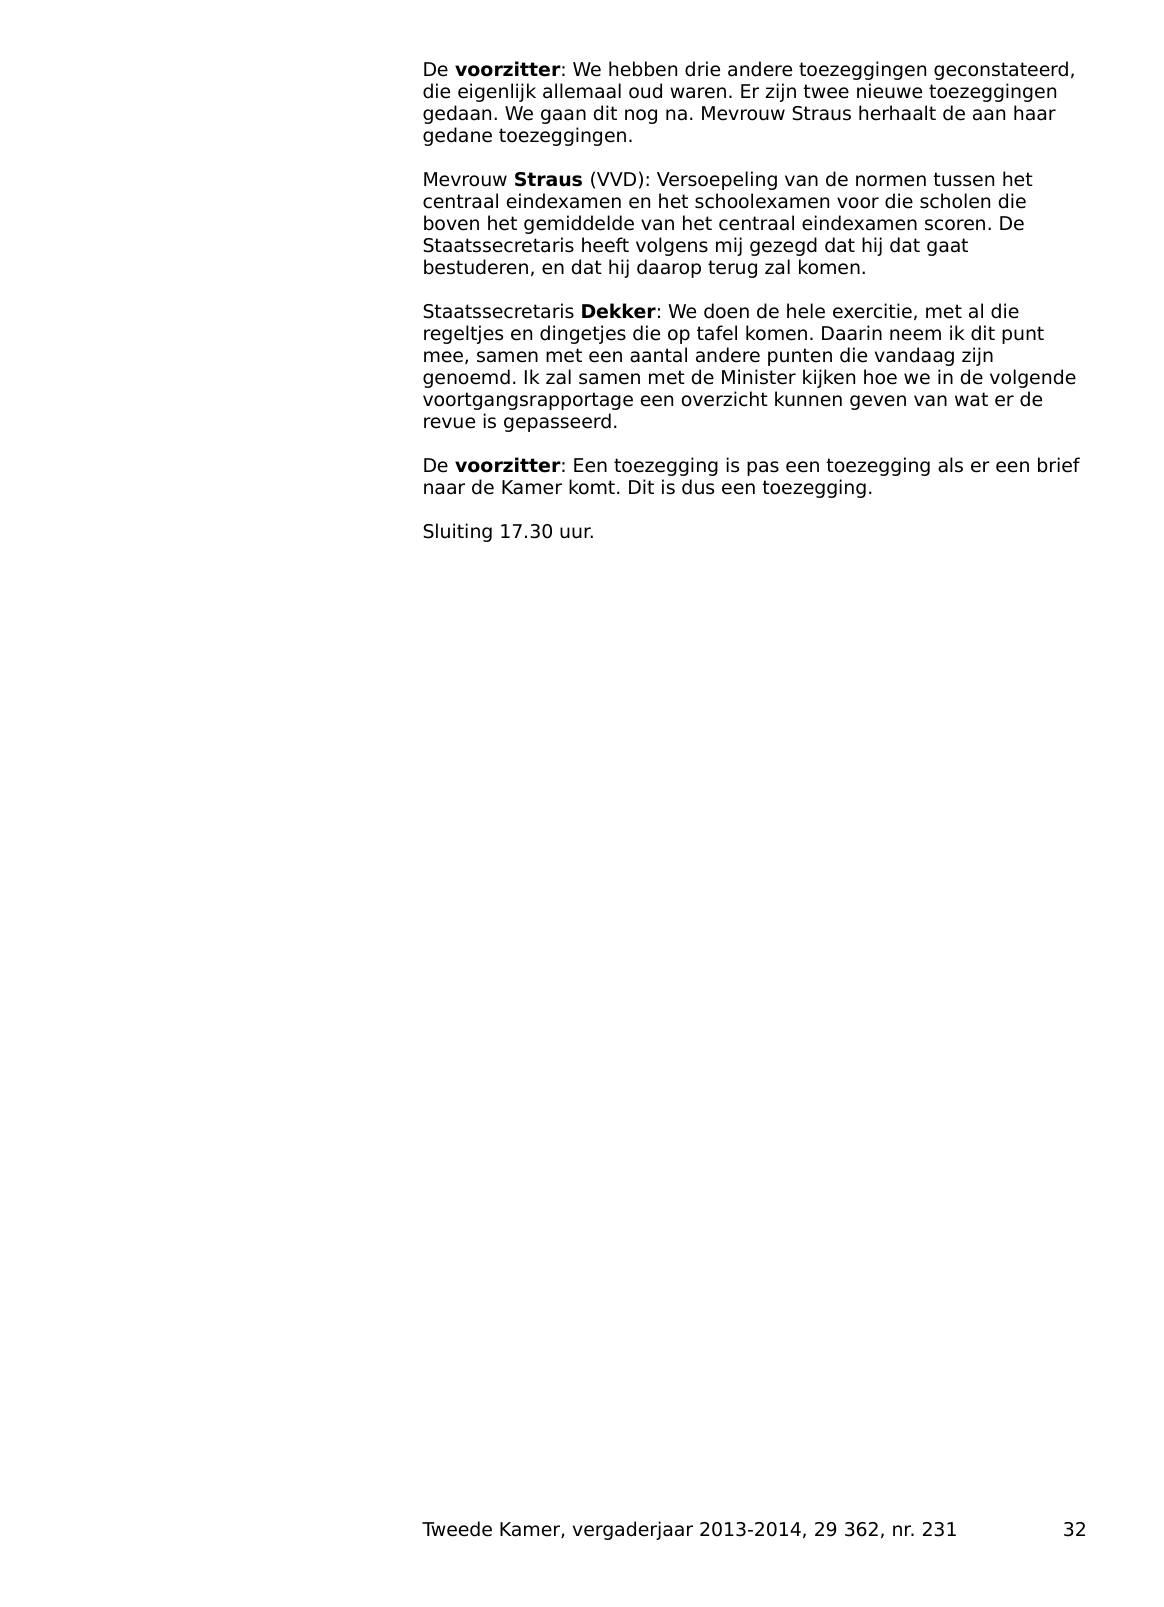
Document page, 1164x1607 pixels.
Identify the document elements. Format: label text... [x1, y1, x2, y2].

text De voorzitter: We hebben drie andere toezeggingen geconstateerd, die eigenlijk allemaal oud waren. Er zijn twee nieuwe toezeggingen gedaan. We gaan dit nog na. Mevrouw Straus herhaalt de aan haar gedane toezeggingen. [422, 59, 1087, 147]
text Sluiting 17.30 uur. [422, 521, 1087, 543]
text Mevrouw Straus (VVD): Versoepeling van de normen tussen het centraal eindexamen en het schoolexamen voor die scholen die boven het gemiddelde van het centraal eindexamen scoren. De Staatssecretaris heeft volgens mij gezegd dat hij dat gaat bestuderen, en dat hij daarop terug zal komen. [422, 169, 1087, 279]
text De voorzitter: Een toezegging is pas een toezegging als er een brief naar de Kamer komt. Dit is dus een toezegging. [422, 455, 1087, 499]
text Staatssecretaris Dekker: We doen de hele exercitie, met al die regeltjes en dingetjes die op tafel komen. Daarin neem ik dit punt mee, samen met een aantal andere punten die vandaag zijn genoemd. Ik zal samen met de Minister kijken hoe we in de volgende voortgangsrapportage een overzicht kunnen geven van wat er de revue is gepasseerd. [422, 301, 1087, 433]
